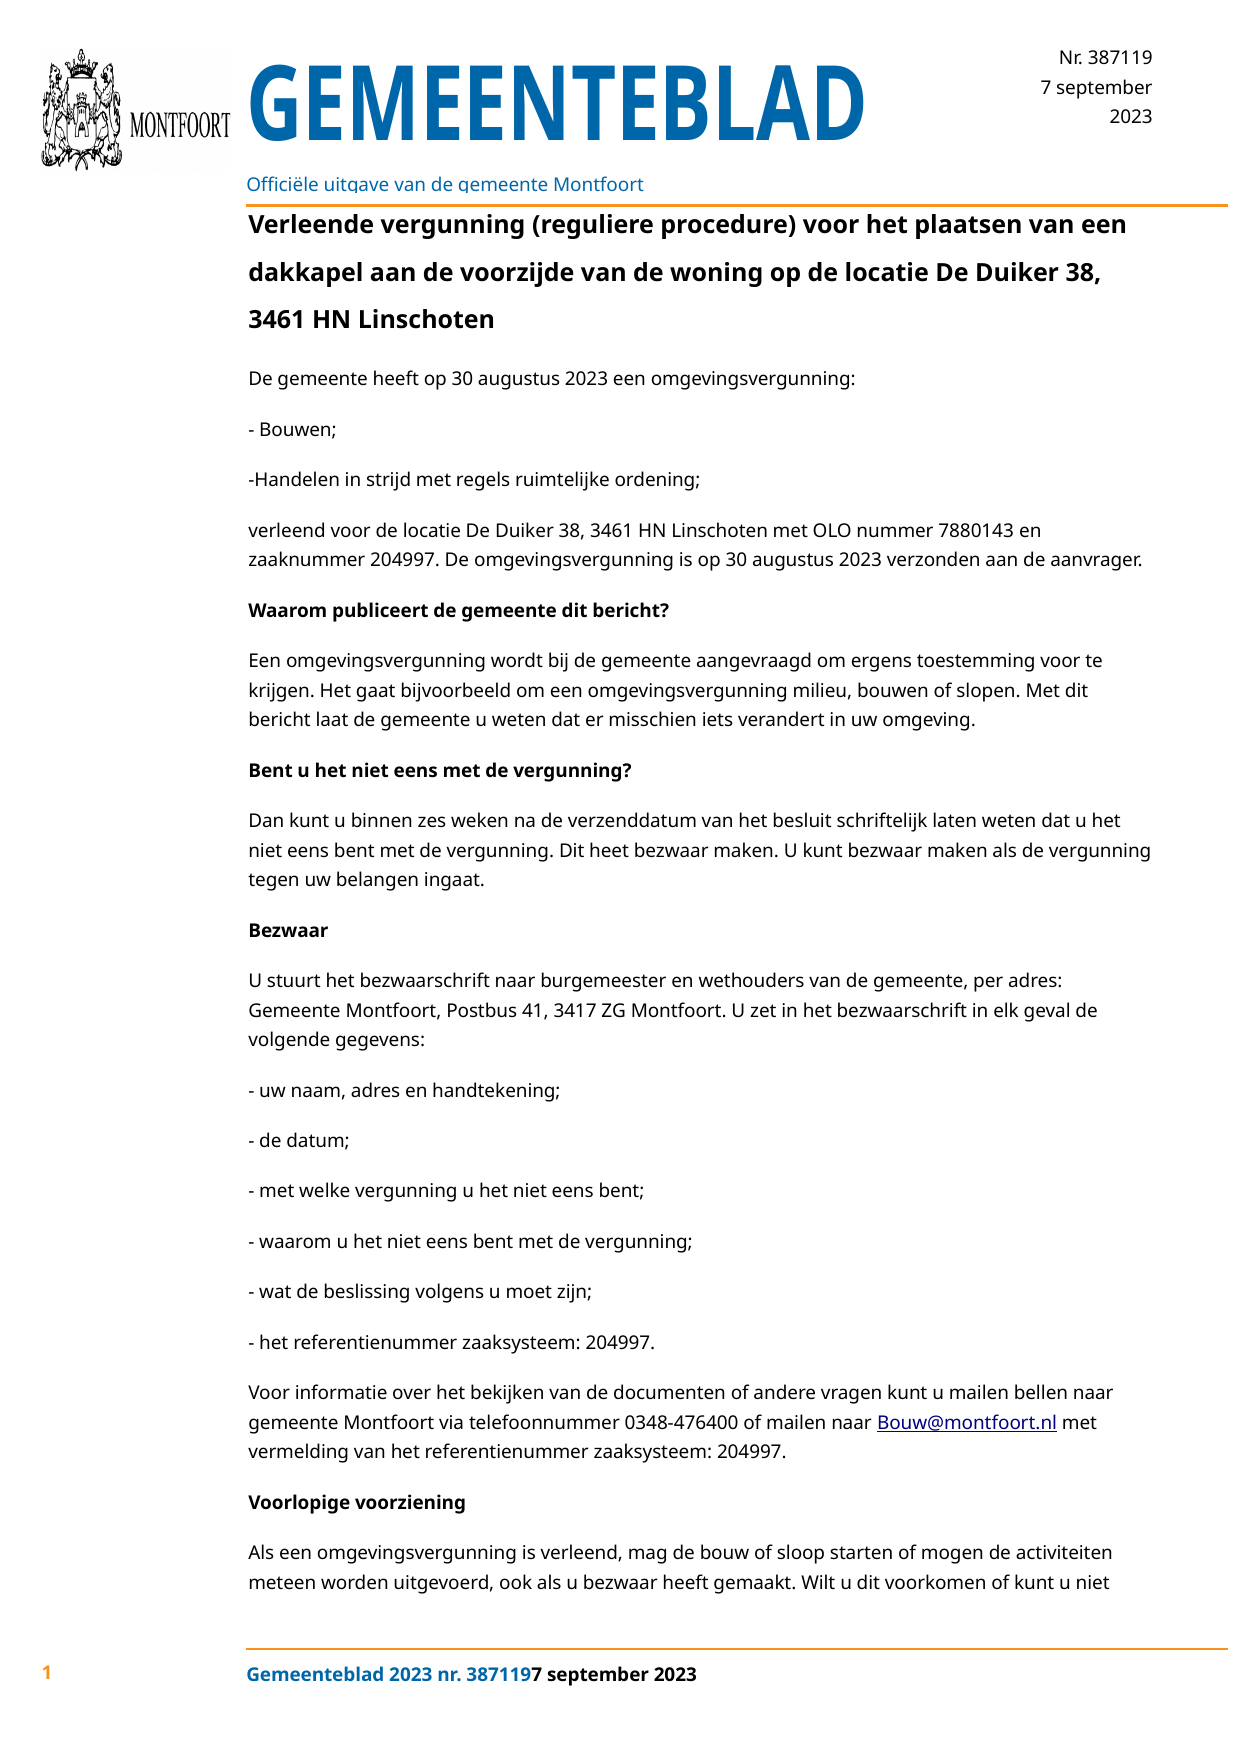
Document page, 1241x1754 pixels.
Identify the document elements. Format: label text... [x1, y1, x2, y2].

text - het referentienummer zaaksysteem: 204997. [248, 1329, 1152, 1354]
text - waarom u het niet eens bent met de vergunning; [248, 1228, 1152, 1254]
text - de datum; [248, 1127, 1152, 1153]
text Bent u het niet eens met de vergunning? [248, 757, 1152, 782]
text U stuurt het bezwaarschrift naar burgemeester en wethouders van de gemeente, per adres: Gemeente Montfoort, Postbus 41, 3417 ZG Montfoort. U zet in het bezwaarschrift in elk geval de volgende gegevens: [248, 967, 1152, 1052]
text - met welke vergunning u het niet eens bent; [248, 1178, 1152, 1203]
text De gemeente heeft op 30 augustus 2023 een omgevingsvergunning: [248, 366, 1152, 391]
text Verleende vergunning (reguliere procedure) voor het plaatsen van een dakkapel aan de voorzijde van de woning op de locatie De Duiker 38, 3461 HN Linschoten [248, 207, 1152, 336]
text Voor informatie over het bekijken van de documenten of andere vragen kunt u mailen bellen naar gemeente Montfoort via telefoonnummer 0348-476400 of mailen naar Bouw@montfoort.nl met vermelding van het referentienummer zaaksysteem: 204997. [248, 1379, 1152, 1464]
text - Bouwen; [248, 416, 1152, 442]
text Dan kunt u binnen zes weken na de verzenddatum van het besluit schriftelijk laten weten dat u het niet eens bent met de vergunning. Dit heet bezwaar maken. U kunt bezwaar maken als de vergunning tegen uw belangen ingaat. [248, 807, 1152, 892]
picture [41, 47, 231, 172]
text Voorlopige voorziening [248, 1489, 1152, 1514]
text - wat de beslissing volgens u moet zijn; [248, 1278, 1152, 1304]
text Als een omgevingsvergunning is verleend, mag de bouw of sloop starten of mogen de activiteiten meteen worden uitgevoerd, ook als u bezwaar heeft gemaakt. Wilt u dit voorkomen of kunt u niet [248, 1539, 1152, 1594]
text - uw naam, adres en handtekening; [248, 1077, 1152, 1102]
text -Handelen in strijd met regels ruimtelijke ordening; [248, 466, 1152, 492]
text Bezwaar [248, 917, 1152, 942]
text Een omgevingsvergunning wordt bij de gemeente aangevraagd om ergens toestemming voor te krijgen. Het gaat bijvoorbeeld om een omgevingsvergunning milieu, bouwen of slopen. Met dit bericht laat de gemeente u weten dat er misschien iets verandert in uw omgeving. [248, 647, 1152, 732]
text verleend voor de locatie De Duiker 38, 3461 HN Linschoten met OLO nummer 7880143 en zaaknummer 204997. De omgevingsvergunning is op 30 augustus 2023 verzonden aan de aanvrager. [248, 517, 1152, 572]
text Waarom publiceert de gemeente dit bericht? [248, 597, 1152, 622]
